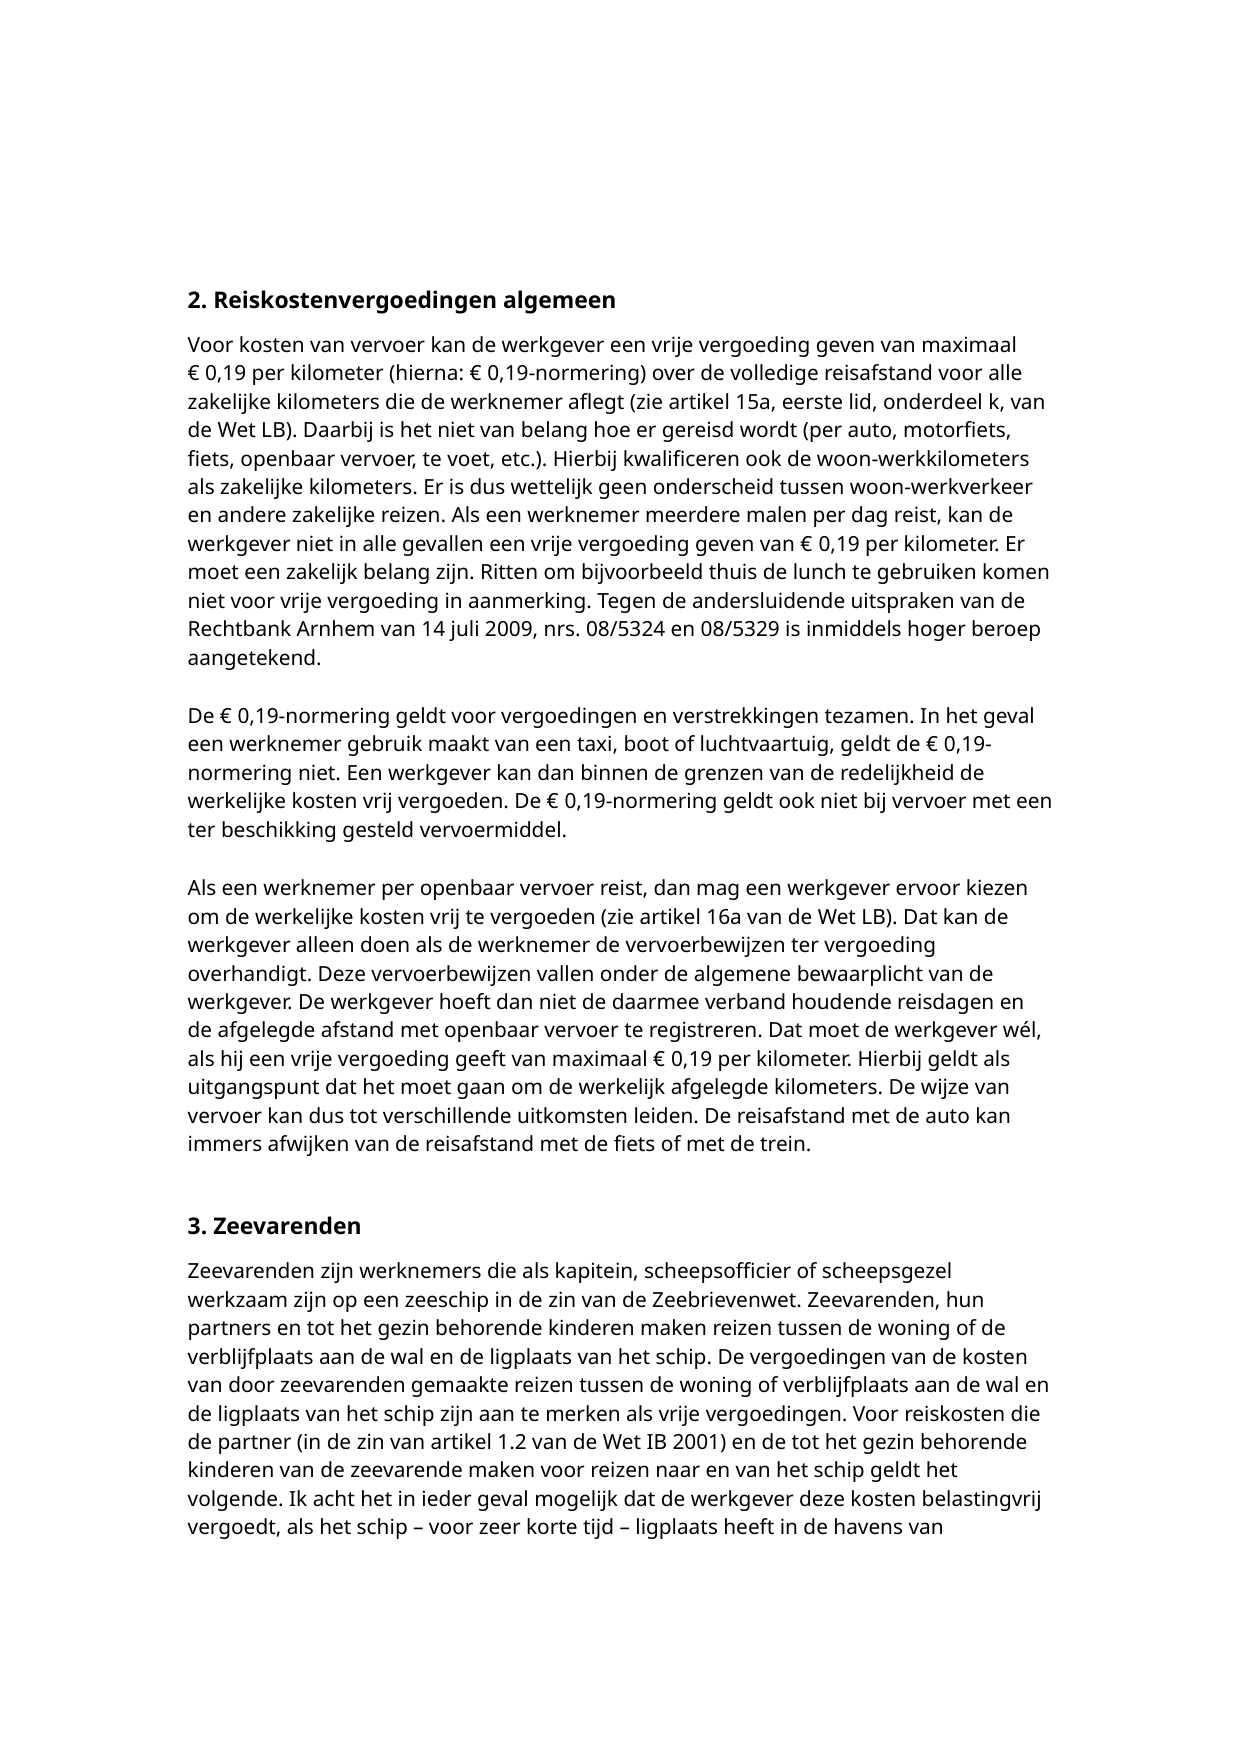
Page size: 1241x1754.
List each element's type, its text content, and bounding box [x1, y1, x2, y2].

text Zeevarenden zijn werknemers die als kapitein, scheepsofficier of scheepsgezel werkzaam zijn op een zeeschip in de zin van de Zeebrievenwet. Zeevarenden, hun partners en tot het gezin behorende kinderen maken reizen tussen de woning of de verblijfplaats aan de wal en de ligplaats van het schip. De vergoedingen van de kosten van door zeevarenden gemaakte reizen tussen de woning of verblijfplaats aan de wal en de ligplaats van het schip zijn aan te merken als vrije vergoedingen. Voor reiskosten die de partner (in de zin van artikel 1.2 van de Wet IB 2001) en de tot het gezin behorende kinderen van de zeevarende maken voor reizen naar en van het schip geldt het volgende. Ik acht het in ieder geval mogelijk dat de werkgever deze kosten belastingvrij vergoedt, als het schip – voor zeer korte tijd – ligplaats heeft in de havens van [187, 1256, 1053, 1541]
text De € 0,19-normering geldt voor vergoedingen en verstrekkingen tezamen. In het geval een werknemer gebruik maakt van een taxi, boot of luchtvaartuig, geldt de € 0,19-normering niet. Een werkgever kan dan binnen de grenzen van de redelijkheid de werkelijke kosten vrij vergoeden. De € 0,19-normering geldt ook niet bij vervoer met een ter beschikking gesteld vervoermiddel. [187, 701, 1053, 843]
text Als een werknemer per openbaar vervoer reist, dan mag een werkgever ervoor kiezen om de werkelijke kosten vrij te vergoeden (zie artikel 16a van de Wet LB). Dat kan de werkgever alleen doen als de werknemer de vervoerbewijzen ter vergoeding overhandigt. Deze vervoerbewijzen vallen onder de algemene bewaarplicht van de werkgever. De werkgever hoeft dan niet de daarmee verband houdende reisdagen en de afgelegde afstand met openbaar vervoer te registreren. Dat moet de werkgever wél, als hij een vrije vergoeding geeft van maximaal € 0,19 per kilometer. Hierbij geldt als uitgangspunt dat het moet gaan om de werkelijk afgelegde kilometers. De wijze van vervoer kan dus tot verschillende uitkomsten leiden. De reisafstand met de auto kan immers afwijken van de reisafstand met de fiets of met de trein. [187, 873, 1053, 1158]
table_cell [386, 150, 1053, 203]
text Voor kosten van vervoer kan de werkgever een vrije vergoeding geven van maximaal € 0,19 per kilometer (hierna: € 0,19-normering) over de volledige reisafstand voor alle zakelijke kilometers die de werknemer aflegt (zie artikel 15a, eerste lid, onderdeel k, van de Wet LB). Daarbij is het niet van belang hoe er gereisd wordt (per auto, motorfiets, fiets, openbaar vervoer, te voet, etc.). Hierbij kwalificeren ook de woon-werkkilometers als zakelijke kilometers. Er is dus wettelijk geen onderscheid tussen woon-werkverkeer en andere zakelijke reizen. Als een werknemer meerdere malen per dag reist, kan de werkgever niet in alle gevallen een vrije vergoeding geven van € 0,19 per kilometer. Er moet een zakelijk belang zijn. Ritten om bijvoorbeeld thuis de lunch te gebruiken komen niet voor vrije vergoeding in aanmerking. Tegen de andersluidende uitspraken van de Rechtbank Arnhem van 14 juli 2009, nrs. 08/5324 en 08/5329 is inmiddels hoger beroep aangetekend. [187, 330, 1053, 671]
subtitle 3. Zeevarenden [187, 1210, 1053, 1241]
table_cell [188, 150, 386, 203]
subtitle 2. Reiskostenvergoedingen algemeen [187, 284, 1053, 315]
